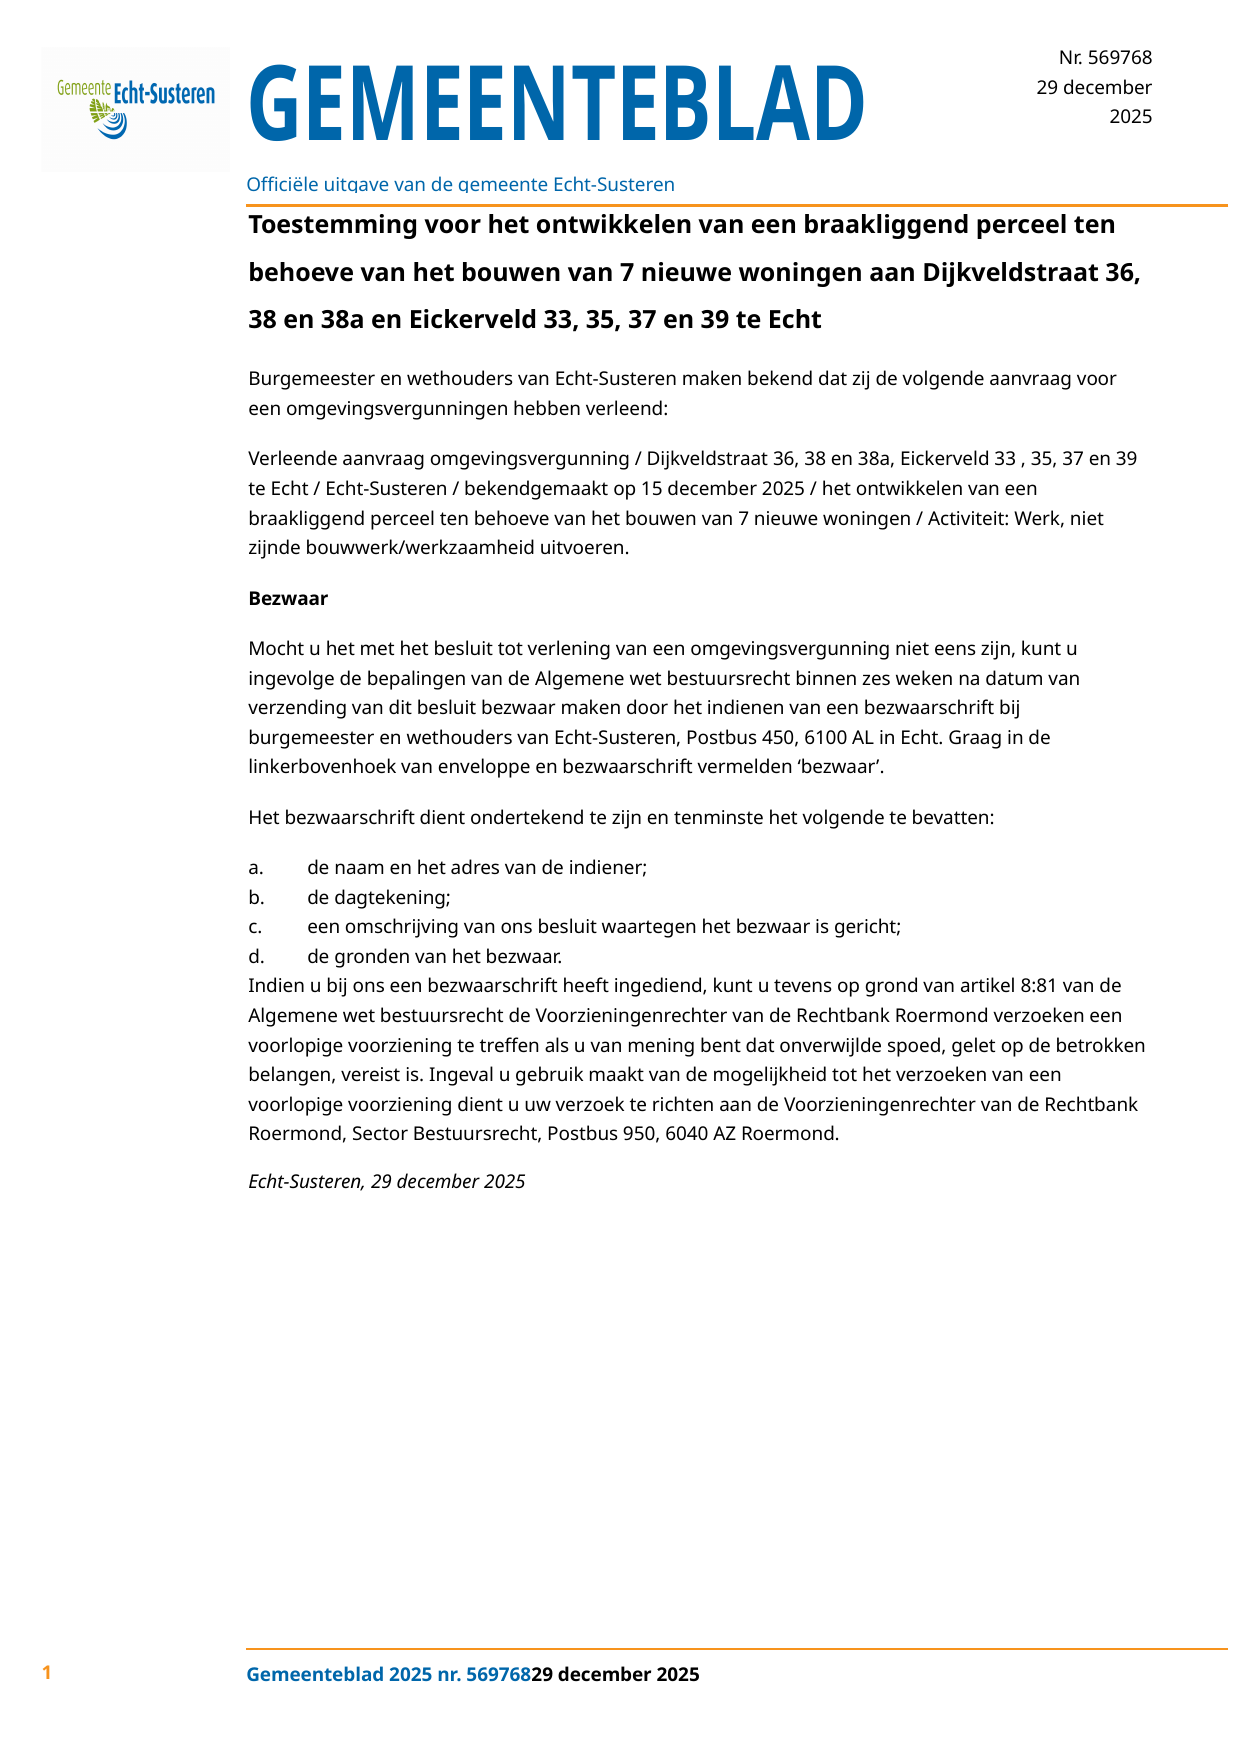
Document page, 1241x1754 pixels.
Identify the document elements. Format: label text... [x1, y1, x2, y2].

text Het bezwaarschrift dient ondertekend te zijn en tenminste het volgende te bevatten: [248, 804, 1152, 829]
text Echt-Susteren, 29 december 2025 [248, 1168, 1152, 1194]
text Toestemming voor het ontwikkelen van een braakliggend perceel ten behoeve van het bouwen van 7 nieuwe woningen aan Dijkveldstraat 36, 38 en 38a en Eickerveld 33, 35, 37 en 39 te Echt [248, 207, 1152, 336]
text Bezwaar [248, 585, 1152, 610]
text Mocht u het met het besluit tot verlening van een omgevingsvergunning niet eens zijn, kunt u ingevolge de bepalingen van de Algemene wet bestuursrecht binnen zes weken na datum van verzending van dit besluit bezwaar maken door het indienen van een bezwaarschrift bij burgemeester en wethouders van Echt-Susteren, Postbus 450, 6100 AL in Echt. Graag in de linkerbovenhoek van enveloppe en bezwaarschrift vermelden ‘bezwaar’. [248, 635, 1152, 779]
list de naam en het adres van de indiener; [248, 854, 1152, 880]
text Burgemeester en wethouders van Echt-Susteren maken bekend dat zij de volgende aanvraag voor een omgevingsvergunningen hebben verleend: [248, 366, 1152, 421]
list de gronden van het bezwaar. [248, 943, 1152, 969]
list een omschrijving van ons besluit waartegen het bezwaar is gericht; [248, 913, 1152, 939]
text Indien u bij ons een bezwaarschrift heeft ingediend, kunt u tevens op grond van artikel 8:81 van de Algemene wet bestuursrecht de Voorzieningenrechter van de Rechtbank Roermond verzoeken een voorlopige voorziening te treffen als u van mening bent dat onverwijlde spoed, gelet op de betrokken belangen, vereist is. Ingeval u gebruik maakt van de mogelijkheid tot het verzoeken van een voorlopige voorziening dient u uw verzoek te richten aan de Voorzieningenrechter van de Rechtbank Roermond, Sector Bestuursrecht, Postbus 950, 6040 AZ Roermond. [248, 973, 1152, 1146]
picture [41, 47, 231, 172]
list de dagtekening; [248, 884, 1152, 909]
text Verleende aanvraag omgevingsvergunning / Dijkveldstraat 36, 38 en 38a, Eickerveld 33 , 35, 37 en 39 te Echt / Echt-Susteren / bekendgemaakt op 15 december 2025 / het ontwikkelen van een braakliggend perceel ten behoeve van het bouwen van 7 nieuwe woningen / Activiteit: Werk, niet zijnde bouwwerk/werkzaamheid uitvoeren. [248, 446, 1152, 560]
